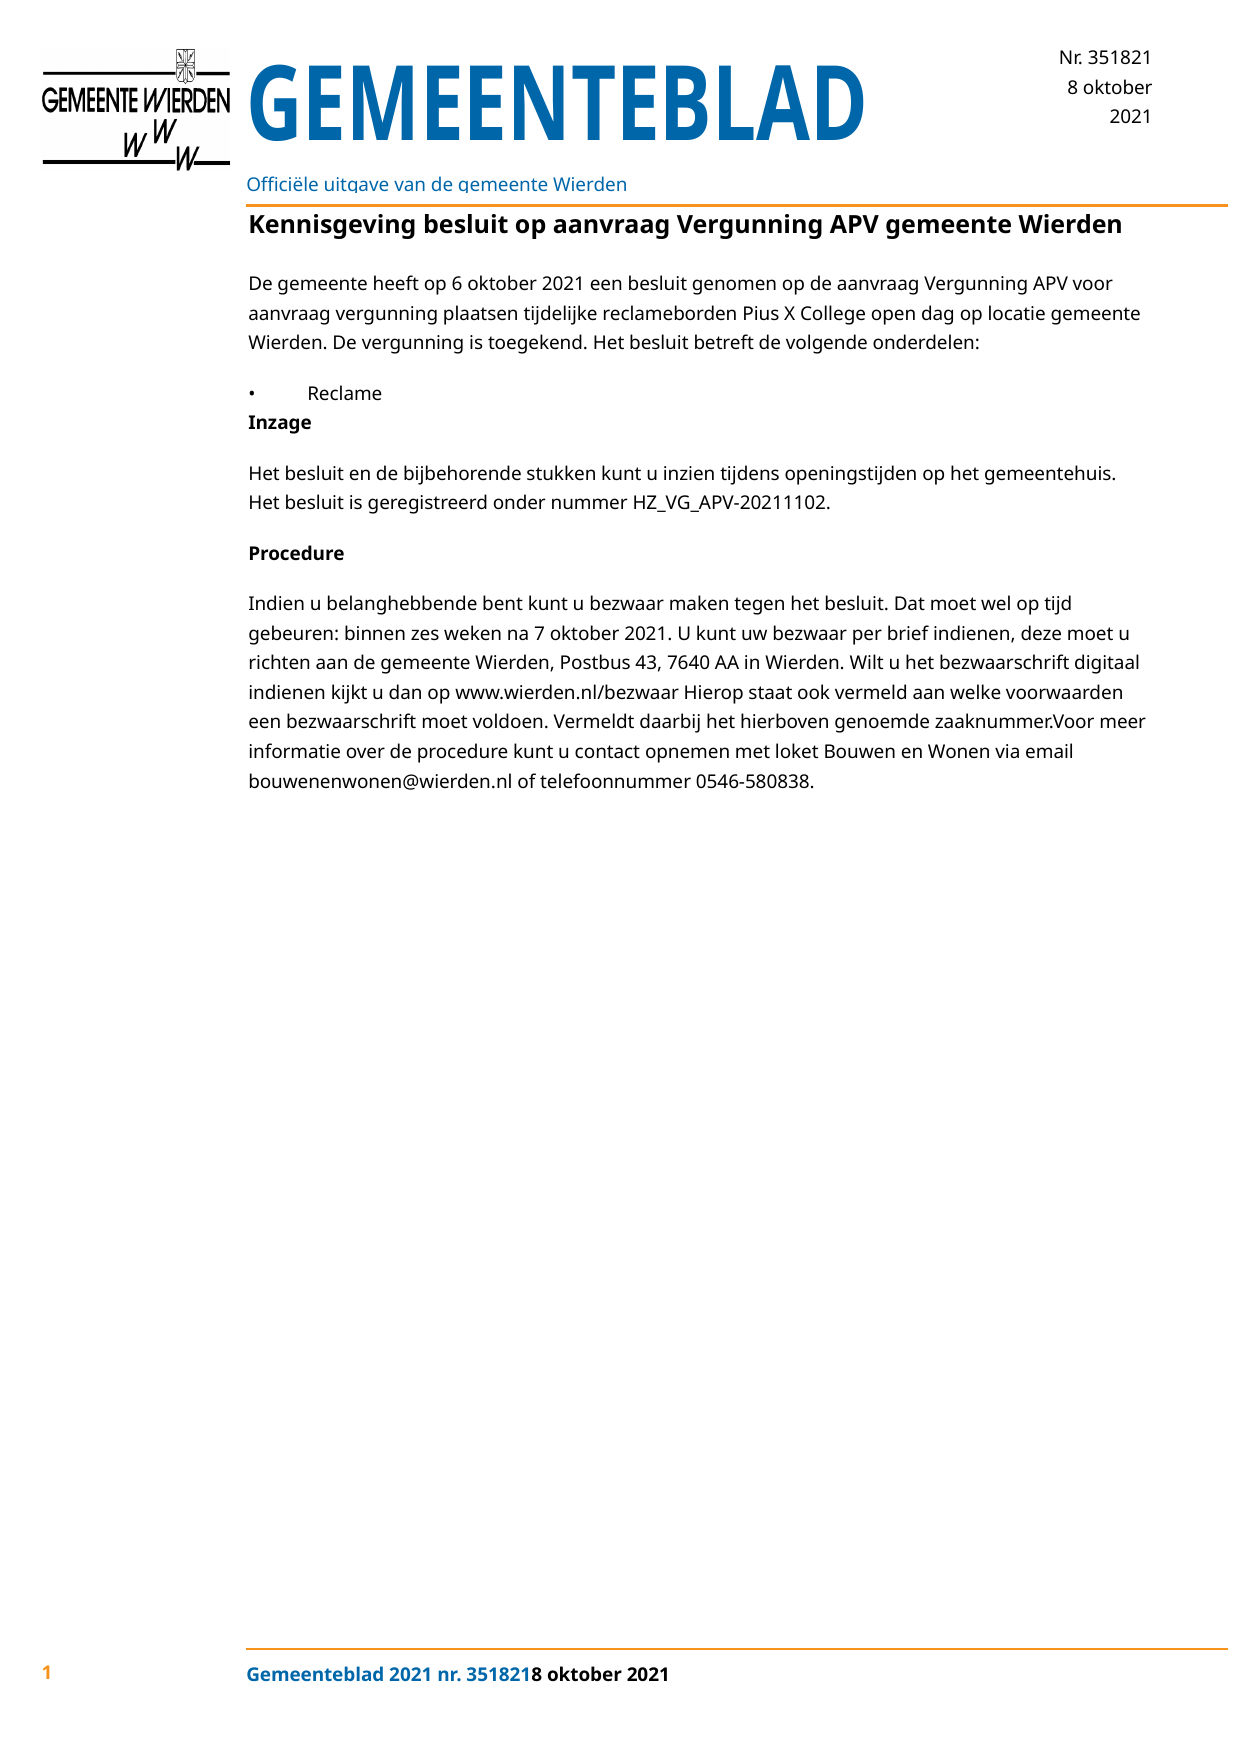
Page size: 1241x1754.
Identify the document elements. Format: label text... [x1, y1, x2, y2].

text De gemeente heeft op 6 oktober 2021 een besluit genomen op de aanvraag Vergunning APV voor aanvraag vergunning plaatsen tijdelijke reclameborden Pius X College open dag op locatie gemeente Wierden. De vergunning is toegekend. Het besluit betreft de volgende onderdelen: [248, 270, 1152, 355]
text Indien u belanghebbende bent kunt u bezwaar maken tegen het besluit. Dat moet wel op tijd gebeuren: binnen zes weken na 7 oktober 2021. U kunt uw bezwaar per brief indienen, deze moet u richten aan de gemeente Wierden, Postbus 43, 7640 AA in Wierden. Wilt u het bezwaarschrift digitaal indienen kijkt u dan op www.wierden.nl/bezwaar Hierop staat ook vermeld aan welke voorwaarden een bezwaarschrift moet voldoen. Vermeldt daarbij het hierboven genoemde zaaknummer.Voor meer informatie over de procedure kunt u contact opnemen met loket Bouwen en Wonen via email bouwenenwonen@wierden.nl of telefoonnummer 0546-580838. [248, 590, 1152, 793]
text Kennisgeving besluit op aanvraag Vergunning APV gemeente Wierden [248, 207, 1152, 241]
picture [41, 47, 231, 172]
text Procedure [248, 540, 1152, 566]
list Reclame [248, 380, 1152, 406]
text Inzage [248, 409, 1152, 435]
text Het besluit en de bijbehorende stukken kunt u inzien tijdens openingstijden op het gemeentehuis. Het besluit is geregistreerd onder nummer HZ_VG_APV-20211102. [248, 460, 1152, 515]
